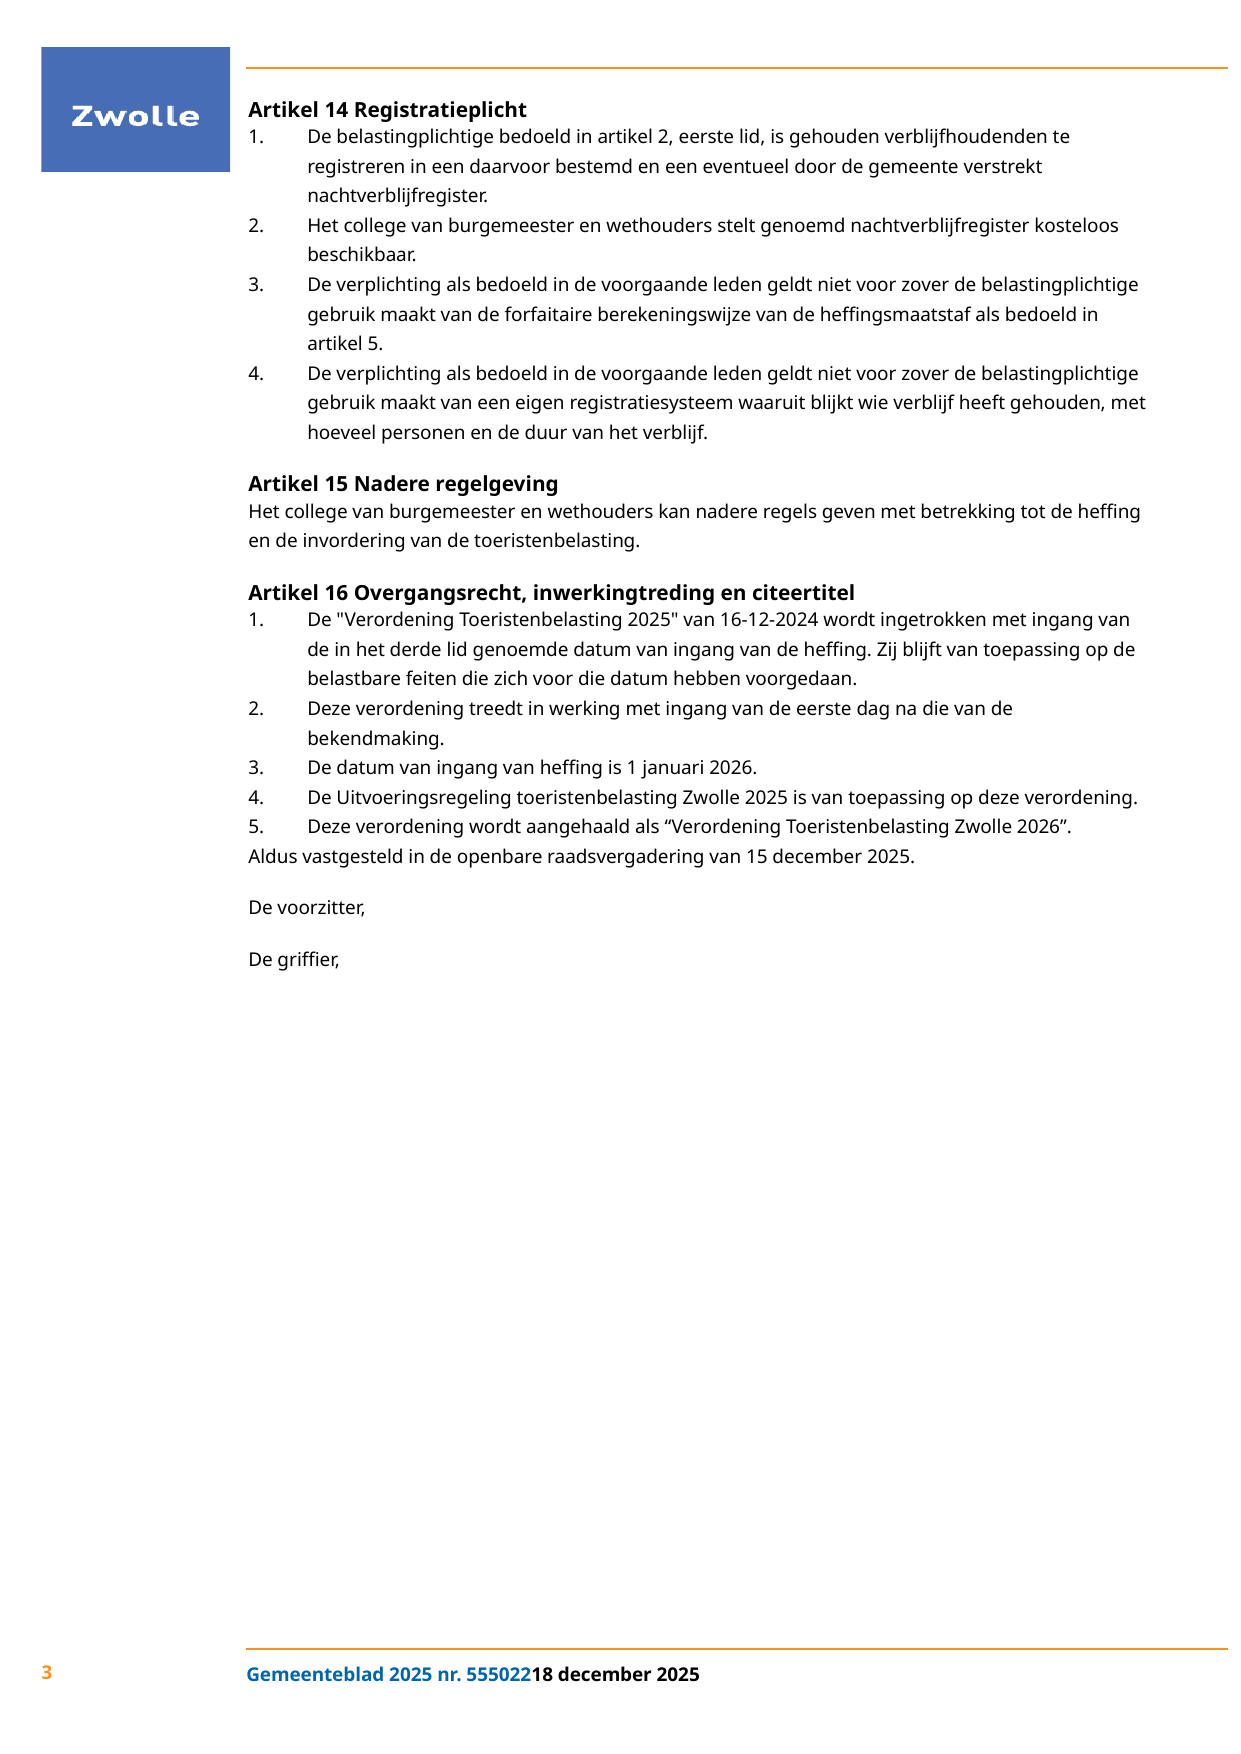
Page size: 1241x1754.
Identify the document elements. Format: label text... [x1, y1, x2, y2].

text De griffier, [248, 946, 1152, 972]
list De Uitvoeringsregeling toeristenbelasting Zwolle 2025 is van toepassing op deze verordening. [248, 784, 1152, 809]
list Het college van burgemeester en wethouders stelt genoemd nachtverblijfregister kosteloos beschikbaar. [248, 212, 1152, 267]
list De verplichting als bedoeld in de voorgaande leden geldt niet voor zover de belastingplichtige gebruik maakt van een eigen registratiesysteem waaruit blijkt wie verblijf heeft gehouden, met hoeveel personen en de duur van het verblijf. [248, 360, 1152, 445]
picture [41, 47, 231, 172]
list De belastingplichtige bedoeld in artikel 2, eerste lid, is gehouden verblijfhoudenden te registreren in een daarvoor bestemd en een eventueel door de gemeente verstrekt nachtverblijfregister. [248, 123, 1152, 208]
list Deze verordening treedt in werking met ingang van de eerste dag na die van de bekendmaking. [248, 695, 1152, 750]
text Aldus vastgesteld in de openbare raadsvergadering van 15 december 2025. [248, 843, 1152, 869]
list De "Verordening Toeristenbelasting 2025" van 16-12-2024 wordt ingetrokken met ingang van de in het derde lid genoemde datum van ingang van de heffing. Zij blijft van toepassing op de belastbare feiten die zich voor die datum hebben voorgedaan. [248, 606, 1152, 691]
text Het college van burgemeester en wethouders kan nadere regels geven met betrekking tot de heffing en de invordering van de toeristenbelasting. [248, 498, 1152, 553]
list Deze verordening wordt aangehaald als “Verordening Toeristenbelasting Zwolle 2026”. [248, 813, 1152, 839]
text Artikel 16 Overgangsrecht, inwerkingtreding en citeertitel [248, 578, 1152, 606]
text Artikel 14 Registratieplicht [248, 95, 1152, 123]
list De datum van ingang van heffing is 1 januari 2026. [248, 754, 1152, 780]
list De verplichting als bedoeld in de voorgaande leden geldt niet voor zover de belastingplichtige gebruik maakt van de forfaitaire berekeningswijze van de heffingsmaatstaf als bedoeld in artikel 5. [248, 271, 1152, 356]
text Artikel 15 Nadere regelgeving [248, 469, 1152, 498]
text De voorzitter, [248, 894, 1152, 920]
